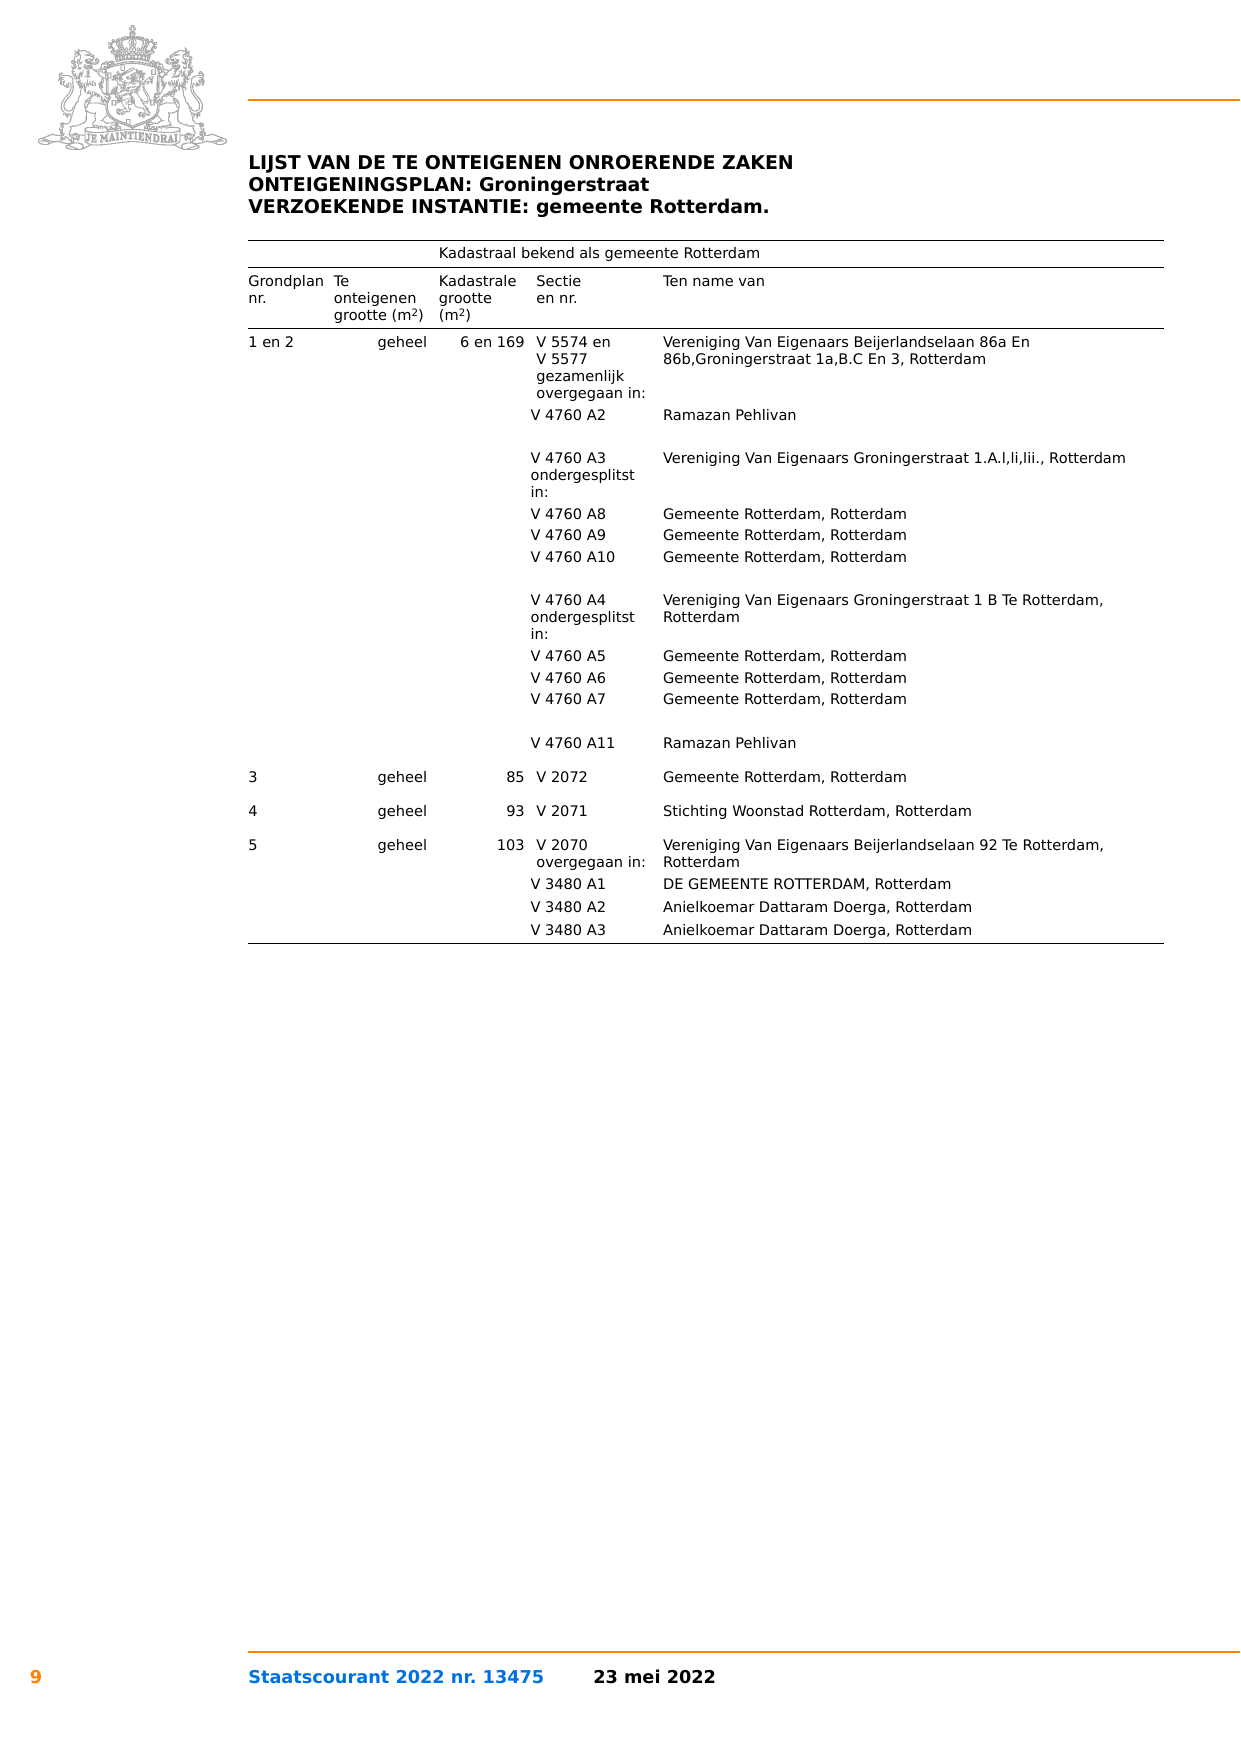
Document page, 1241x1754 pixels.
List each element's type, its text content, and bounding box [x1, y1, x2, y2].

table_cell V 4760 A4 ondergesplitst in: [530, 588, 657, 643]
table_cell [248, 786, 328, 802]
table_cell [433, 786, 530, 802]
table_cell Vereniging Van Eigenaars Groningerstraat 1 B Te Rotterdam, Rotterdam [657, 588, 1163, 643]
table_cell V 4760 A9 [530, 523, 657, 544]
table_cell [530, 424, 657, 445]
table_cell Gemeente Rotterdam, Rotterdam [657, 544, 1163, 566]
table_cell [328, 820, 433, 836]
table_header Kadastraal bekend als gemeente Rotterdam [433, 241, 1163, 267]
table_cell [248, 820, 328, 836]
table_cell 3 [248, 769, 328, 786]
table_cell Ramazan Pehlivan [657, 730, 1163, 752]
table_cell [248, 752, 328, 768]
table_cell V 3480 A2 [530, 898, 657, 921]
table_header [248, 241, 433, 267]
table_cell Kadastrale grootte (m2) [433, 268, 530, 328]
table_cell Gemeente Rotterdam, Rotterdam [657, 523, 1163, 544]
table_cell Gemeente Rotterdam, Rotterdam [657, 687, 1163, 708]
table_cell geheel [328, 329, 433, 752]
table_cell Ramazan Pehlivan [657, 402, 1163, 424]
table_cell V 2071 [530, 803, 657, 819]
table_cell Gemeente Rotterdam, Rotterdam [657, 665, 1163, 687]
table_cell 93 [433, 803, 530, 819]
table_cell V 4760 A10 [530, 544, 657, 566]
table_cell Vereniging Van Eigenaars Groningerstraat 1.A.l,li,lii., Rotterdam [657, 445, 1163, 501]
table_cell Gemeente Rotterdam, Rotterdam [657, 501, 1163, 523]
table_cell V 4760 A6 [530, 665, 657, 687]
table_cell V 2072 [530, 769, 657, 786]
table_cell V 4760 A5 [530, 643, 657, 665]
table_cell 5 [248, 836, 328, 943]
table_cell 4 [248, 803, 328, 819]
table_cell V 4760 A7 [530, 687, 657, 708]
table_cell 85 [433, 769, 530, 786]
table_cell V 3480 A1 [530, 875, 657, 898]
table_cell [530, 752, 657, 768]
table_cell Grondplan nr. [248, 268, 328, 328]
table_cell 1 en 2 [248, 329, 328, 752]
table_cell Sectie en nr. [530, 268, 657, 328]
table_cell [530, 820, 657, 836]
table_cell Anielkoemar Dattaram Doerga, Rotterdam [657, 921, 1163, 943]
table_cell [657, 752, 1163, 768]
text ONTEIGENINGSPLAN: Groningerstraat [248, 174, 1163, 196]
table_cell geheel [328, 769, 433, 786]
table_cell [530, 786, 657, 802]
picture [38, 25, 227, 150]
table_cell DE GEMEENTE ROTTERDAM, Rotterdam [657, 875, 1163, 898]
table_cell [433, 752, 530, 768]
table_cell [530, 708, 657, 730]
table_cell Ten name van [657, 268, 1163, 328]
table_cell V 2070 overgegaan in: [530, 836, 657, 875]
table_cell Gemeente Rotterdam, Rotterdam [657, 769, 1163, 786]
table_cell Anielkoemar Dattaram Doerga, Rotterdam [657, 898, 1163, 921]
table_cell geheel [328, 803, 433, 819]
table_cell V 3480 A3 [530, 921, 657, 943]
table_cell geheel [328, 836, 433, 943]
table_cell [530, 566, 657, 588]
table_cell 6 en 169 [433, 329, 530, 752]
table_cell [328, 786, 433, 802]
text LIJST VAN DE TE ONTEIGENEN ONROERENDE ZAKEN [248, 152, 1163, 174]
table_cell [657, 708, 1163, 730]
table_cell 103 [433, 836, 530, 943]
table_cell Gemeente Rotterdam, Rotterdam [657, 643, 1163, 665]
table_cell [657, 566, 1163, 588]
table_cell [657, 424, 1163, 445]
table_cell [328, 752, 433, 768]
table_cell [433, 820, 530, 836]
table_cell [657, 786, 1163, 802]
text VERZOEKENDE INSTANTIE: gemeente Rotterdam. [248, 196, 1163, 218]
table_cell V 4760 A11 [530, 730, 657, 752]
table_cell Stichting Woonstad Rotterdam, Rotterdam [657, 803, 1163, 819]
table_cell Vereniging Van Eigenaars Beijerlandselaan 92 Te Rotterdam, Rotterdam [657, 836, 1163, 875]
table_cell V 4760 A2 [530, 402, 657, 424]
table_cell V 4760 A3 ondergesplitst in: [530, 445, 657, 501]
table_cell V 5574 en V 5577 gezamenlijk overgegaan in: [530, 329, 657, 402]
table_cell V 4760 A8 [530, 501, 657, 523]
table_cell [657, 820, 1163, 836]
table_cell Vereniging Van Eigenaars Beijerlandselaan 86a En 86b,Groningerstraat 1a,B.C En 3, Rotterdam [657, 329, 1163, 402]
table_cell Te onteigenen grootte (m2) [328, 268, 433, 328]
